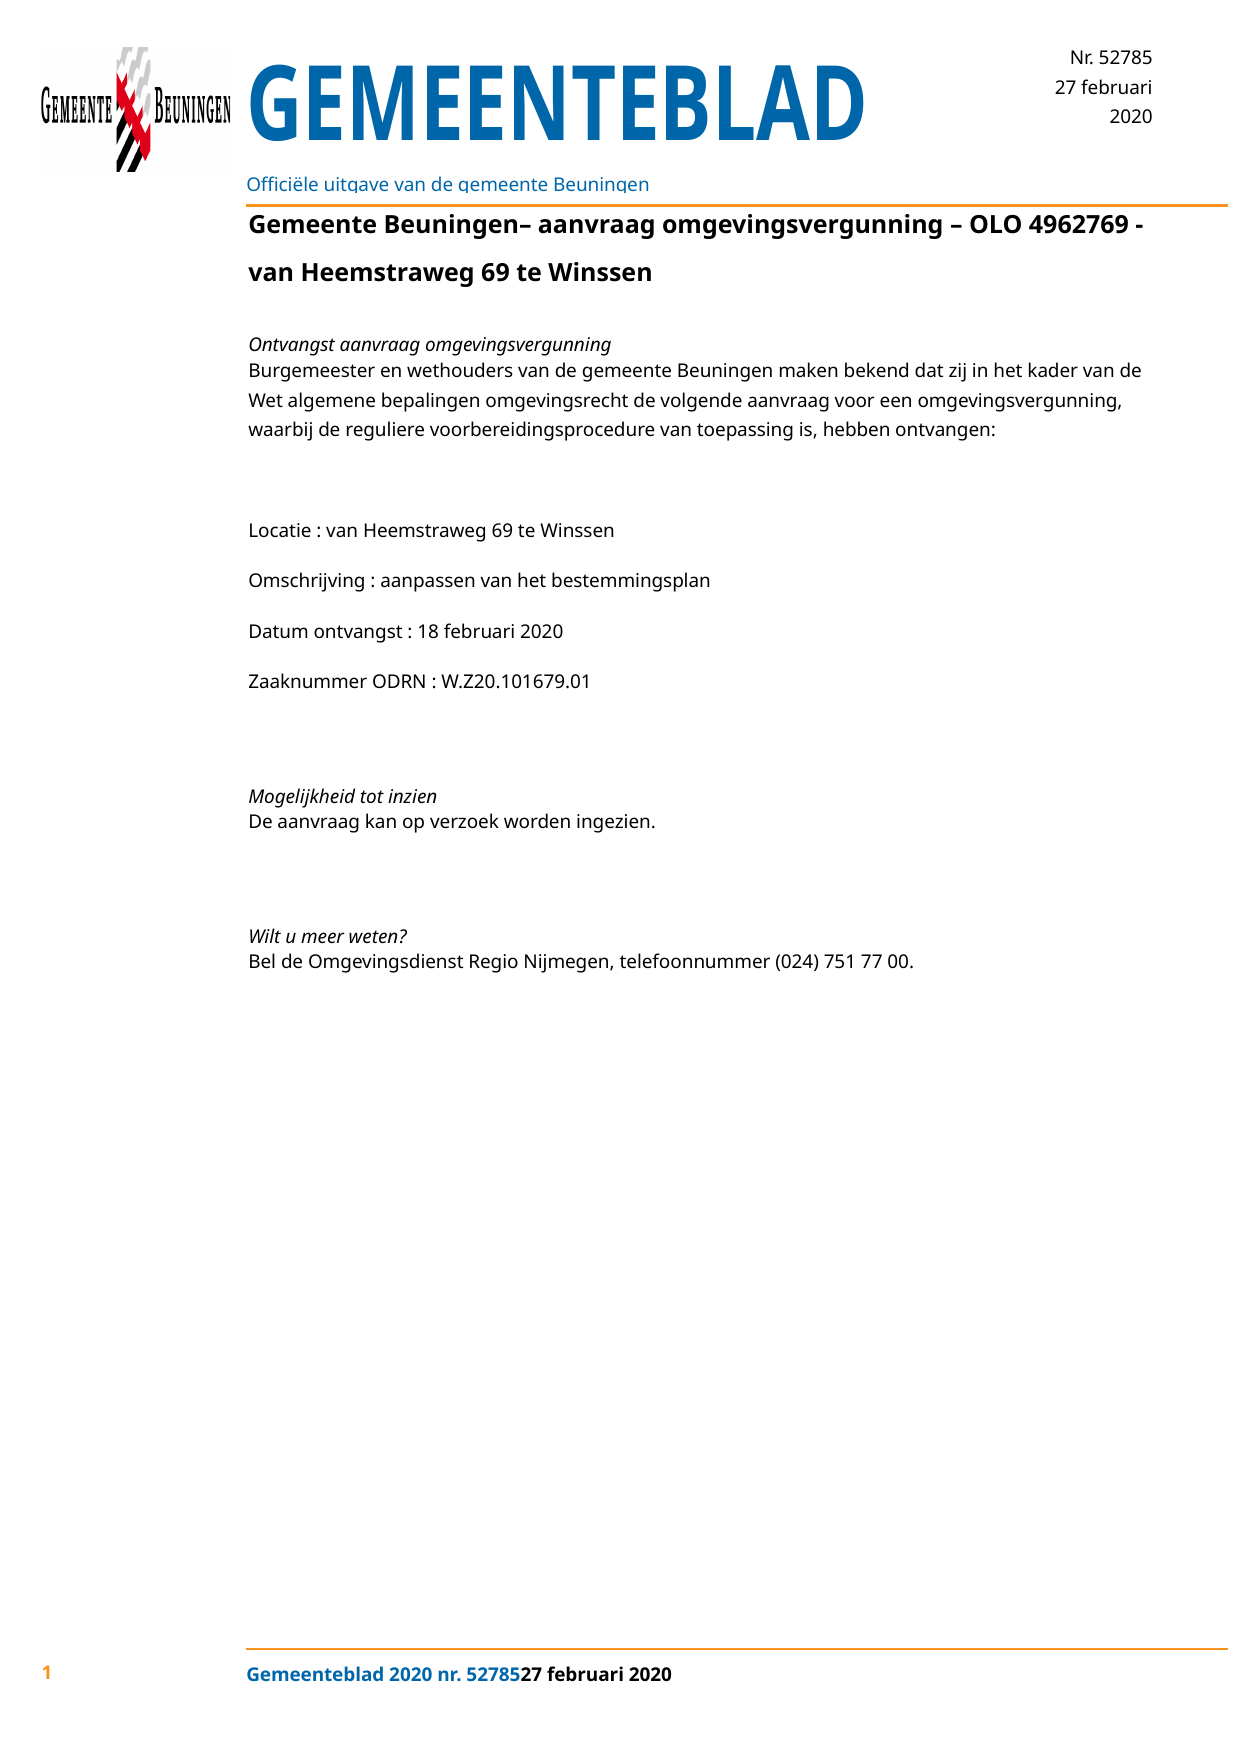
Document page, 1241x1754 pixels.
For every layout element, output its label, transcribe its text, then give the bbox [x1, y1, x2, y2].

text Ontvangst aanvraag omgevingsvergunning [248, 331, 1152, 357]
text Gemeente Beuningen– aanvraag omgevingsvergunning – OLO 4962769 - van Heemstraweg 69 te Winssen [248, 207, 1152, 288]
text Burgemeester en wethouders van de gemeente Beuningen maken bekend dat zij in het kader van de Wet algemene bepalingen omgevingsrecht de volgende aanvraag voor een omgevingsvergunning, waarbij de reguliere voorbereidingsprocedure van toepassing is, hebben ontvangen: [248, 357, 1152, 442]
text Bel de Omgevingsdienst Regio Nijmegen, telefoonnummer (024) 751 77 00. [248, 949, 1152, 974]
text De aanvraag kan op verzoek worden ingezien. [248, 808, 1152, 834]
text Zaaknummer ODRN : W.Z20.101679.01 [248, 668, 1152, 694]
text Locatie : van Heemstraweg 69 te Winssen [248, 517, 1152, 543]
text Datum ontvangst : 18 februari 2020 [248, 618, 1152, 644]
text Wilt u meer weten? [248, 923, 1152, 949]
picture [41, 47, 231, 172]
text Mogelijkheid tot inzien [248, 783, 1152, 808]
text Omschrijving : aanpassen van het bestemmingsplan [248, 568, 1152, 593]
